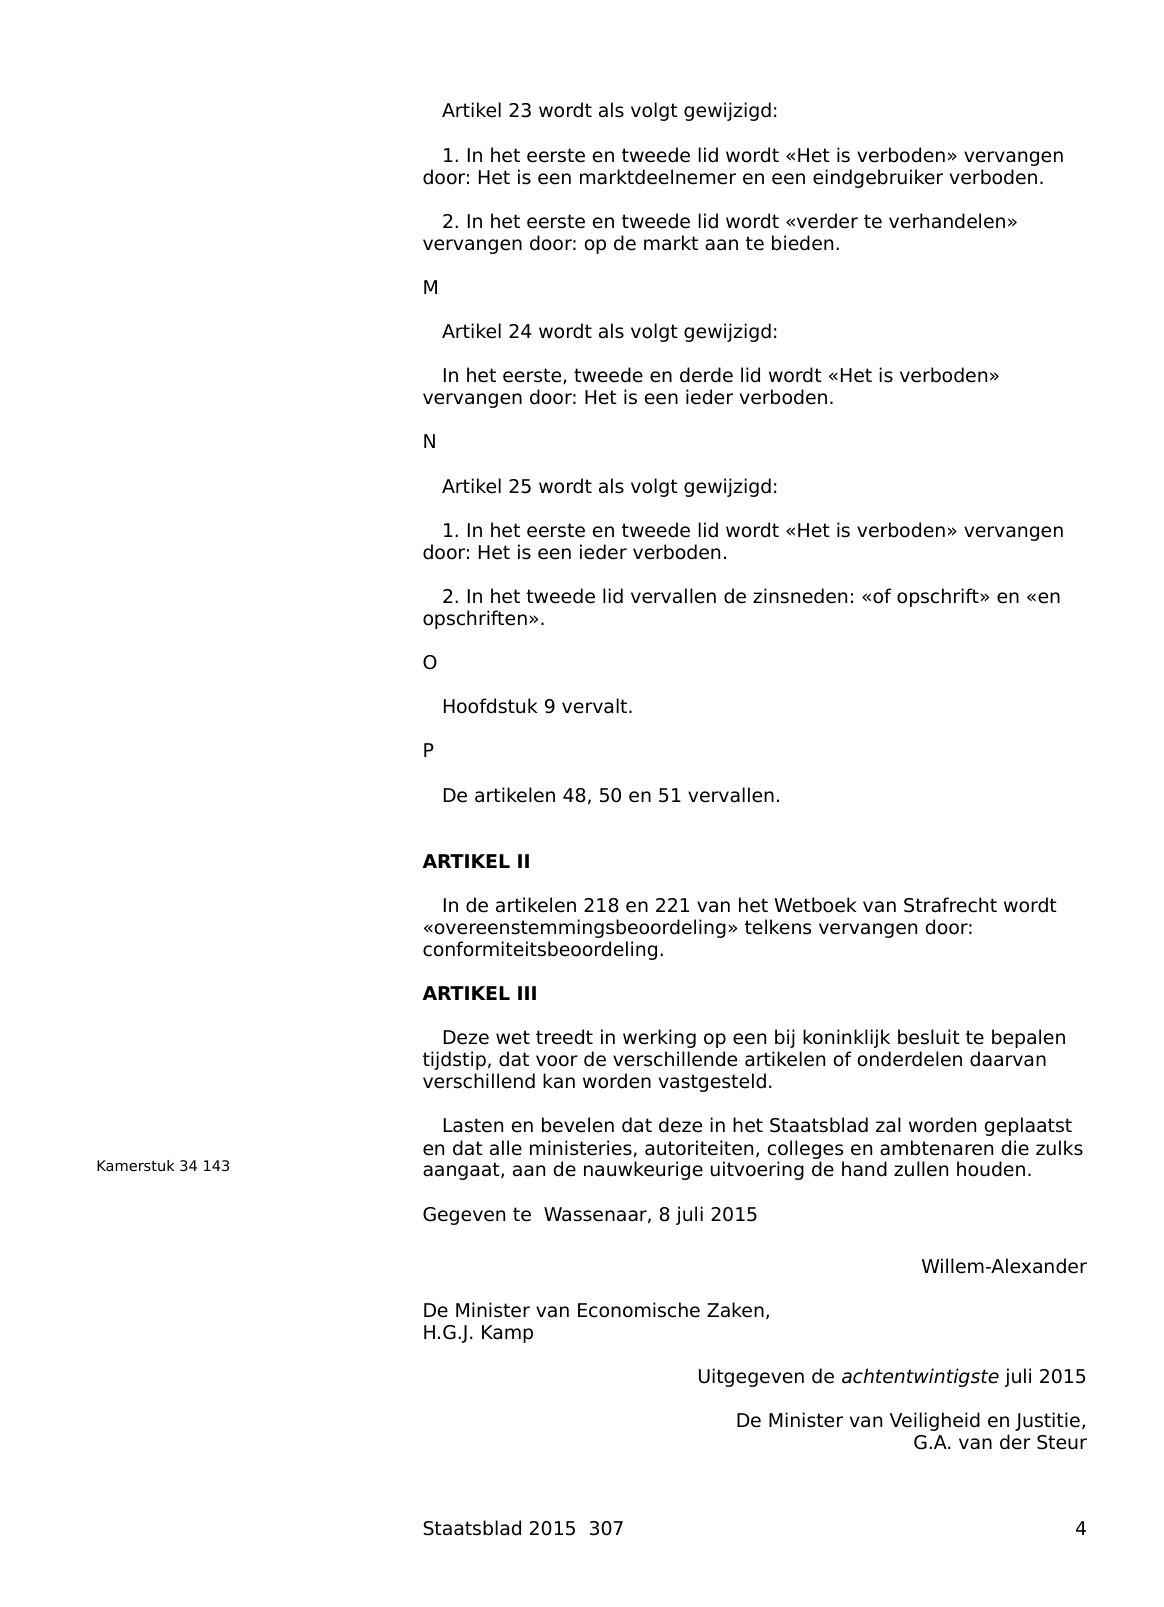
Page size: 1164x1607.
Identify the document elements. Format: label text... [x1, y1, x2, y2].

text P [422, 740, 1087, 762]
text M [422, 277, 1087, 299]
text De Minister van Veiligheid en Justitie, G.A. van der Steur [422, 1410, 1087, 1454]
text Gegeven te Wassenaar, 8 juli 2015 [422, 1203, 1087, 1226]
text Willem-Alexander [422, 1256, 1087, 1277]
text Uitgegeven de achtentwintigste juli 2015 [422, 1366, 1087, 1388]
text Artikel 23 wordt als volgt gewijzigd: [422, 100, 1087, 122]
text Artikel 25 wordt als volgt gewijzigd: [422, 476, 1087, 497]
text 2. In het tweede lid vervallen de zinsneden: «of opschrift» en «en opschriften». [422, 586, 1087, 630]
text Kamerstuk 34 143 [77, 1158, 396, 1175]
subtitle ARTIKEL II [422, 851, 1087, 873]
text N [422, 431, 1087, 453]
text De Minister van Economische Zaken, H.G.J. Kamp [422, 1300, 1087, 1344]
text 1. In het eerste en tweede lid wordt «Het is verboden» vervangen door: Het is een ieder verboden. [422, 520, 1087, 564]
text 1. In het eerste en tweede lid wordt «Het is verboden» vervangen door: Het is een marktdeelnemer en een eindgebruiker verboden. [422, 144, 1087, 188]
text Hoofdstuk 9 vervalt. [422, 696, 1087, 718]
text In het eerste, tweede en derde lid wordt «Het is verboden» vervangen door: Het is een ieder verboden. [422, 365, 1087, 409]
text In de artikelen 218 en 221 van het Wetboek van Strafrecht wordt «overeenstemmingsbeoordeling» telkens vervangen door: conformiteitsbeoordeling. [422, 895, 1087, 961]
text O [422, 652, 1087, 674]
subtitle ARTIKEL III [422, 983, 1087, 1005]
text Lasten en bevelen dat deze in het Staatsblad zal worden geplaatst en dat alle ministeries, autoriteiten, colleges en ambtenaren die zulks aangaat, aan de nauwkeurige uitvoering de hand zullen houden. [422, 1115, 1087, 1181]
text De artikelen 48, 50 en 51 vervallen. [422, 784, 1087, 806]
text Artikel 24 wordt als volgt gewijzigd: [422, 321, 1087, 343]
text Deze wet treedt in werking op een bij koninklijk besluit te bepalen tijdstip, dat voor de verschillende artikelen of onderdelen daarvan verschillend kan worden vastgesteld. [422, 1027, 1087, 1093]
text 2. In het eerste en tweede lid wordt «verder te verhandelen» vervangen door: op de markt aan te bieden. [422, 211, 1087, 255]
